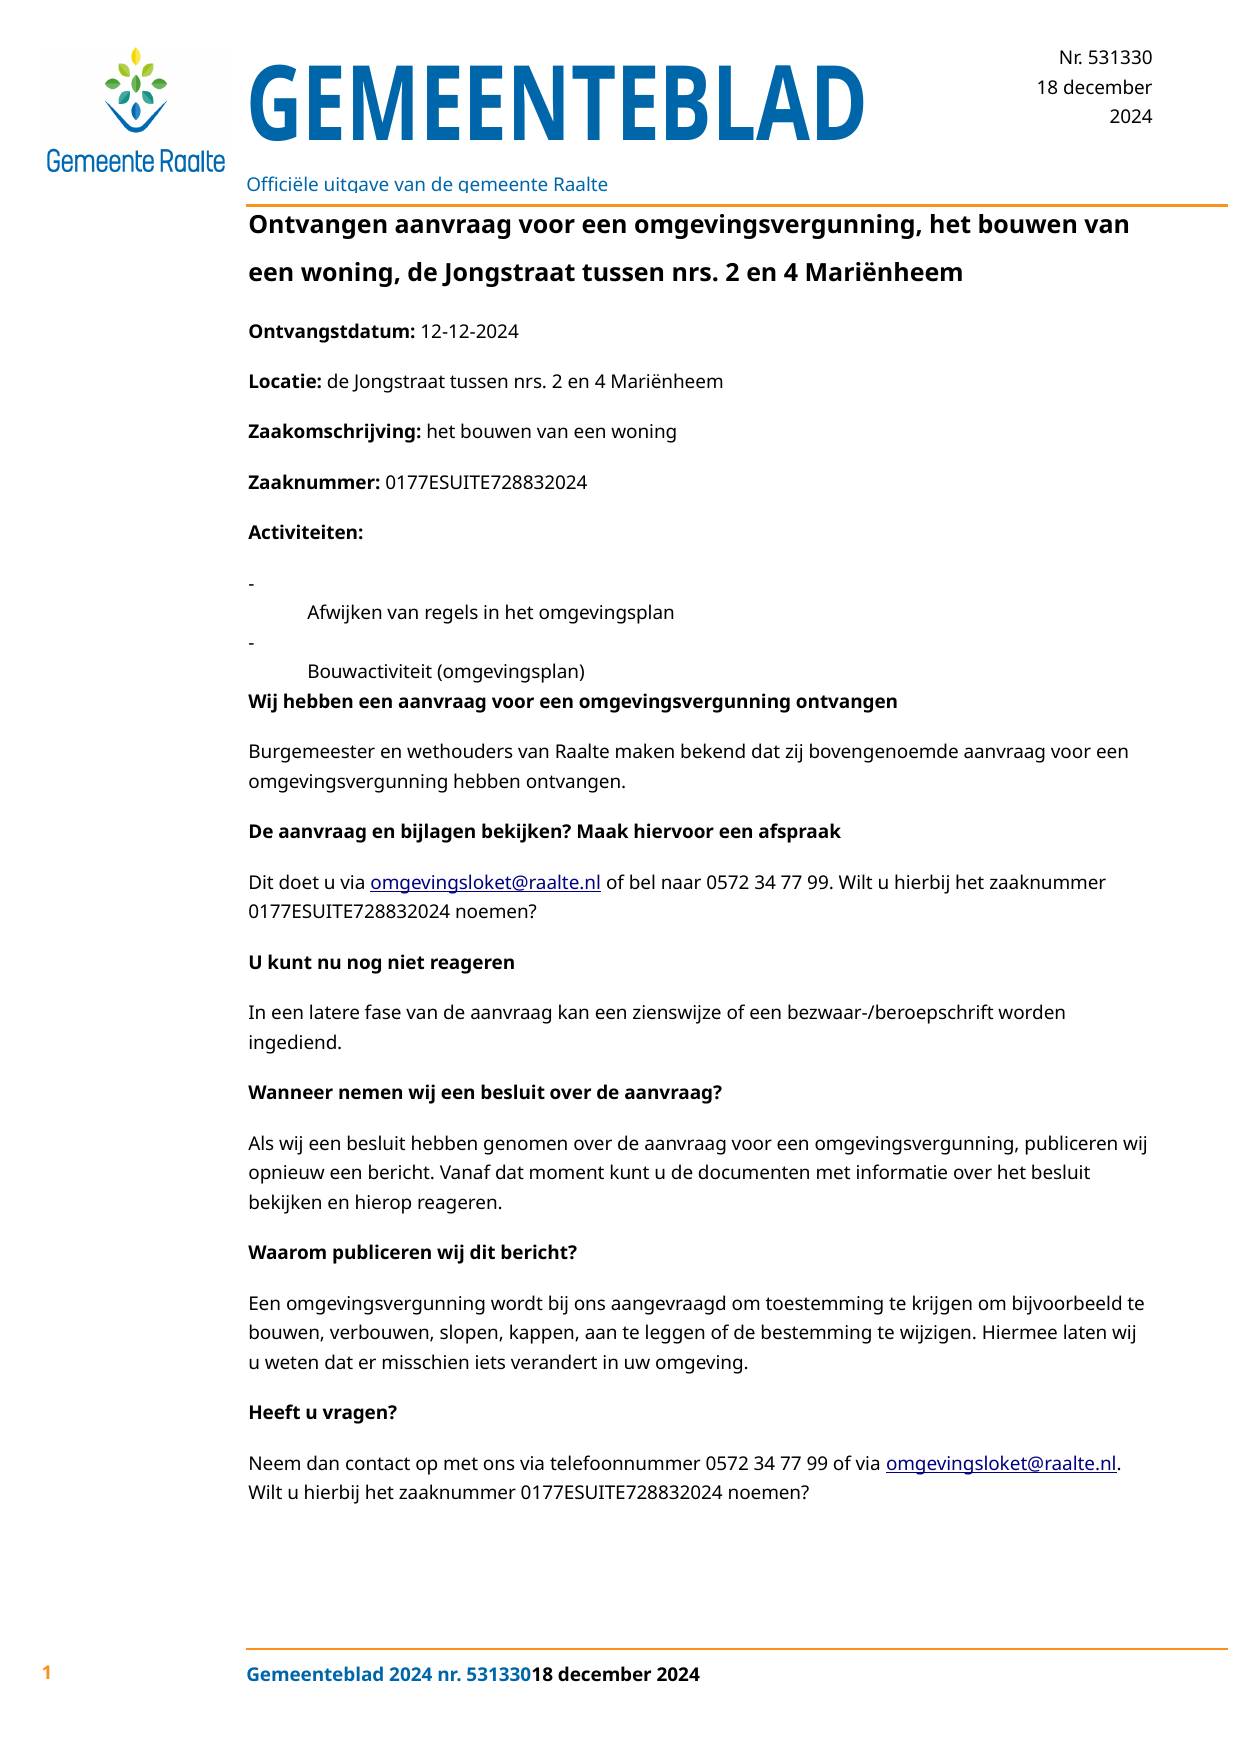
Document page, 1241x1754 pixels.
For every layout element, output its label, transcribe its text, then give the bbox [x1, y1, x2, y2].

text Als wij een besluit hebben genomen over de aanvraag voor een omgevingsvergunning, publiceren wij opnieuw een bericht. Vanaf dat moment kunt u de documenten met informatie over het besluit bekijken en hierop reageren. [248, 1130, 1152, 1215]
text Wanneer nemen wij een besluit over de aanvraag? [248, 1079, 1152, 1105]
text Heeft u vragen? [248, 1399, 1152, 1425]
text Ontvangstdatum: 12-12-2024 [248, 318, 1152, 344]
text In een latere fase van de aanvraag kan een zienswijze of een bezwaar-/beroepschrift worden ingediend. [248, 999, 1152, 1055]
text De aanvraag en bijlagen bekijken? Maak hiervoor een afspraak [248, 819, 1152, 844]
text U kunt nu nog niet reageren [248, 949, 1152, 975]
list Afwijken van regels in het omgevingsplan [248, 599, 1152, 625]
text Wij hebben een aanvraag voor een omgevingsvergunning ontvangen [248, 688, 1152, 714]
list Bouwactiviteit (omgevingsplan) [248, 659, 1152, 684]
text Waarom publiceren wij dit bericht? [248, 1239, 1152, 1265]
text Zaakomschrijving: het bouwen van een woning [248, 419, 1152, 444]
text Dit doet u via omgevingsloket@raalte.nl of bel naar 0572 34 77 99. Wilt u hierbij het zaaknummer 0177ESUITE728832024 noemen? [248, 869, 1152, 924]
text Activiteiten: [248, 519, 1152, 545]
picture [41, 47, 231, 172]
text Locatie: de Jongstraat tussen nrs. 2 en 4 Mariënheem [248, 368, 1152, 394]
text Ontvangen aanvraag voor een omgevingsvergunning, het bouwen van een woning, de Jongstraat tussen nrs. 2 en 4 Mariënheem [248, 207, 1152, 288]
text Neem dan contact op met ons via telefoonnummer 0572 34 77 99 of via omgevingsloket@raalte.nl. Wilt u hierbij het zaaknummer 0177ESUITE728832024 noemen? [248, 1450, 1152, 1505]
text Burgemeester en wethouders van Raalte maken bekend dat zij bovengenoemde aanvraag voor een omgevingsvergunning hebben ontvangen. [248, 739, 1152, 794]
text Een omgevingsvergunning wordt bij ons aangevraagd om toestemming te krijgen om bijvoorbeeld te bouwen, verbouwen, slopen, kappen, aan te leggen of de bestemming te wijzigen. Hiermee laten wij u weten dat er misschien iets verandert in uw omgeving. [248, 1290, 1152, 1375]
text Zaaknummer: 0177ESUITE728832024 [248, 469, 1152, 495]
